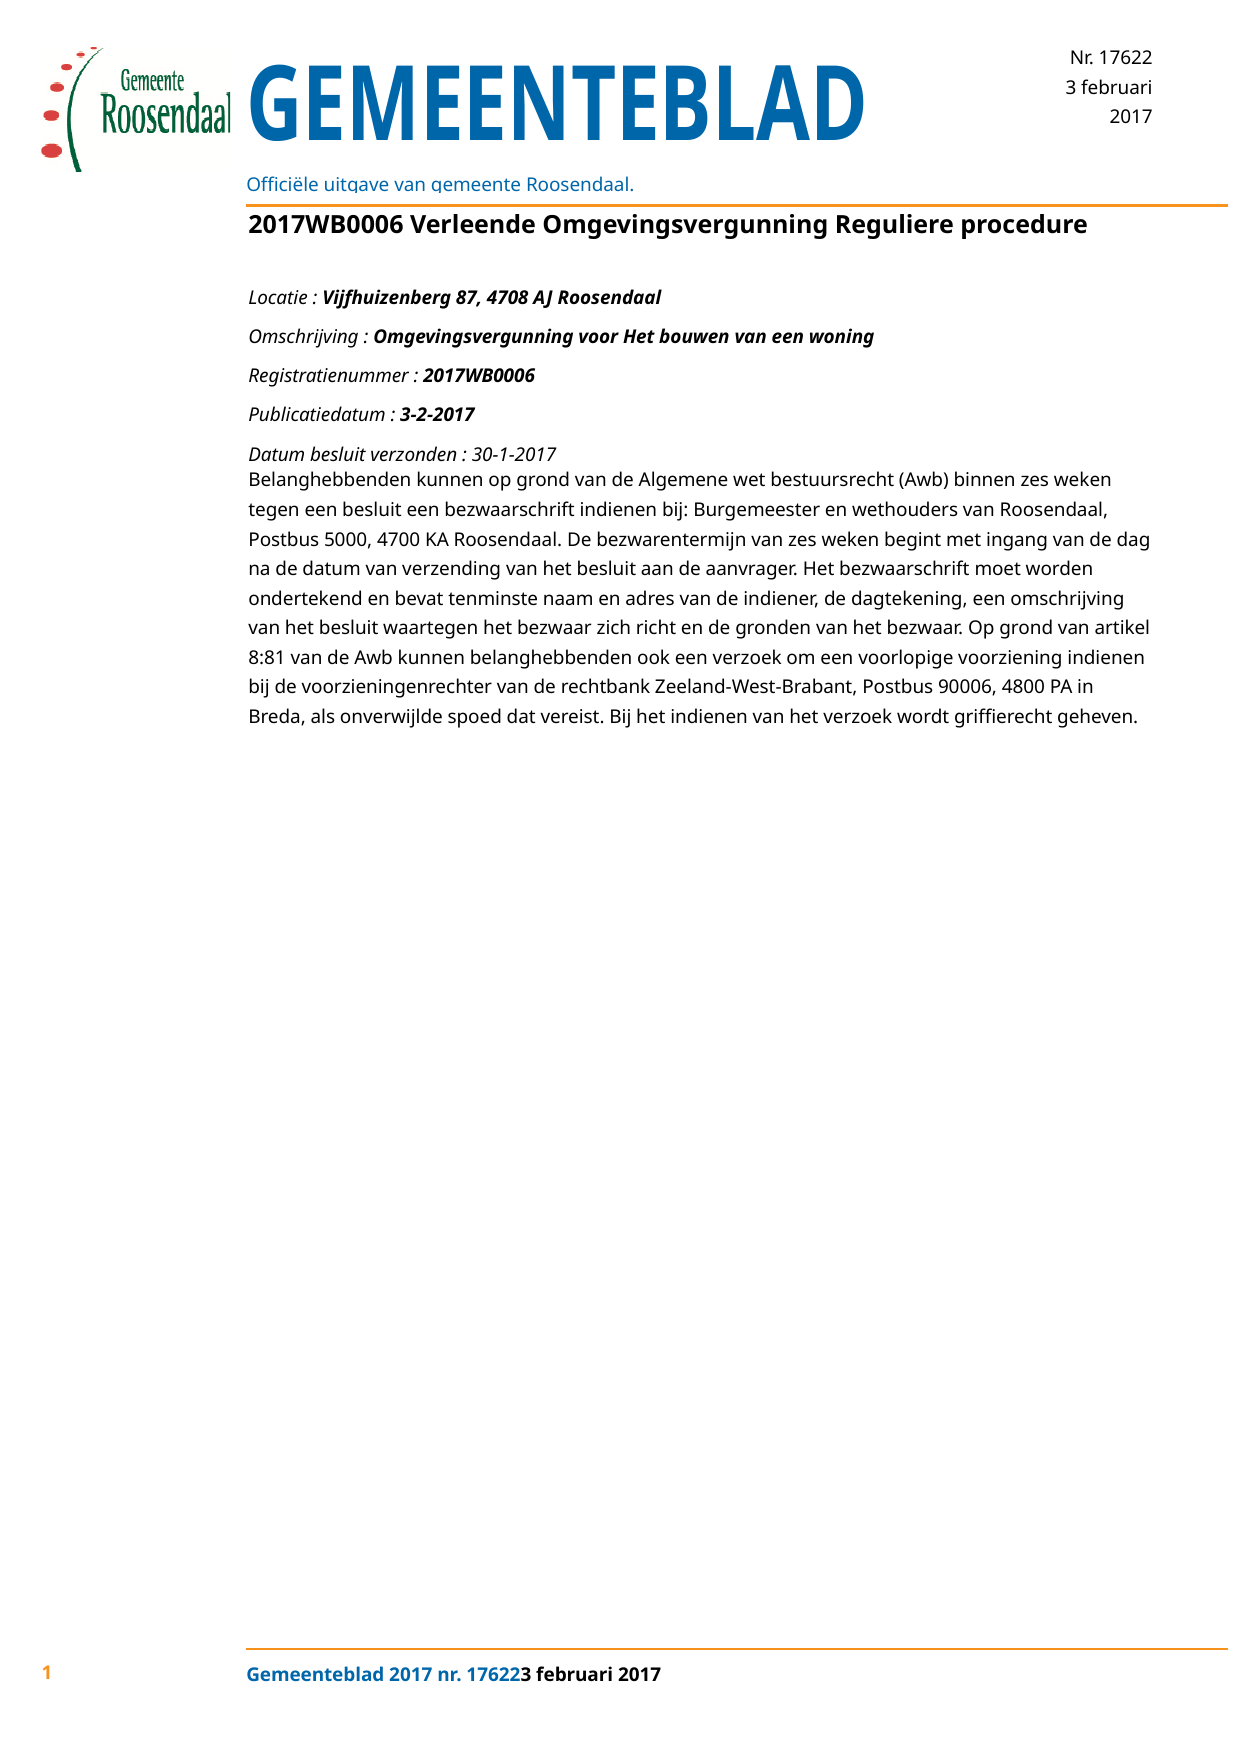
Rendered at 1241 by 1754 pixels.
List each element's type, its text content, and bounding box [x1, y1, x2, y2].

text Publicatiedatum : 3-2-2017 [248, 402, 1152, 427]
text Registratienummer : 2017WB0006 [248, 362, 1152, 388]
text 2017WB0006 Verleende Omgevingsvergunning Reguliere procedure [248, 207, 1152, 241]
text Belanghebbenden kunnen op grond van de Algemene wet bestuursrecht (Awb) binnen zes weken tegen een besluit een bezwaarschrift indienen bij: Burgemeester en wethouders van Roosendaal, Postbus 5000, 4700 KA Roosendaal. De bezwarentermijn van zes weken begint met ingang van de dag na de datum van verzending van het besluit aan de aanvrager. Het bezwaarschrift moet worden ondertekend en bevat tenminste naam en adres van de indiener, de dagtekening, een omschrijving van het besluit waartegen het bezwaar zich richt en de gronden van het bezwaar. Op grond van artikel 8:81 van de Awb kunnen belanghebbenden ook een verzoek om een voorlopige voorziening indienen bij de voorzieningenrechter van de rechtbank Zeeland-West-Brabant, Postbus 90006, 4800 PA in Breda, als onverwijlde spoed dat vereist. Bij het indienen van het verzoek wordt griffierecht geheven. [248, 467, 1152, 729]
picture [41, 47, 231, 172]
text Datum besluit verzonden : 30-1-2017 [248, 441, 1152, 467]
text Locatie : Vijfhuizenberg 87, 4708 AJ Roosendaal [248, 284, 1152, 309]
text Omschrijving : Omgevingsvergunning voor Het bouwen van een woning [248, 323, 1152, 349]
